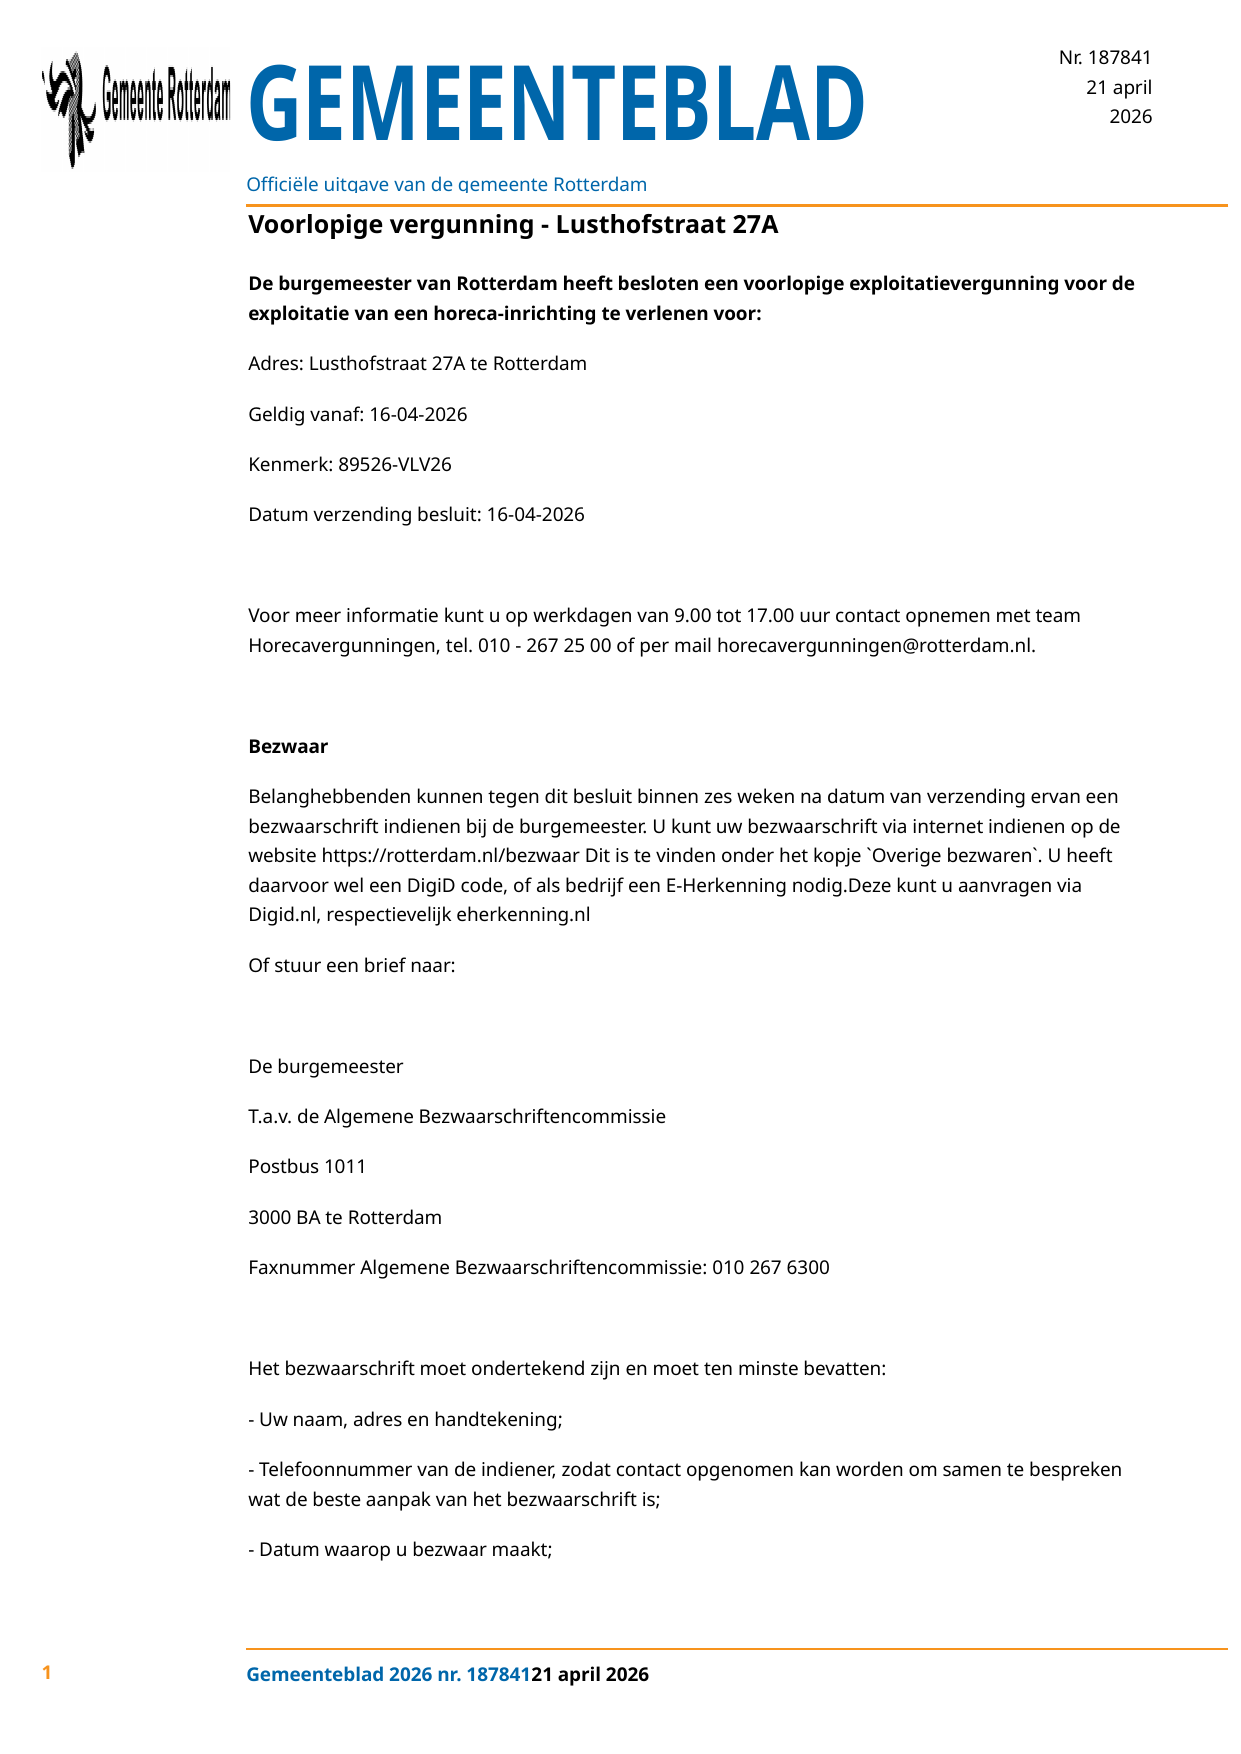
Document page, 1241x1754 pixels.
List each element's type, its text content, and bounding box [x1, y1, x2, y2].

text Adres: Lusthofstraat 27A te Rotterdam [248, 350, 1152, 376]
text Postbus 1011 [248, 1154, 1152, 1179]
text - Uw naam, adres en handtekening; [248, 1406, 1152, 1431]
text - Telefoonnummer van de indiener, zodat contact opgenomen kan worden om samen te bespreken wat de beste aanpak van het bezwaarschrift is; [248, 1456, 1152, 1511]
text Datum verzending besluit: 16-04-2026 [248, 502, 1152, 527]
text Bezwaar [248, 733, 1152, 758]
text De burgemeester [248, 1053, 1152, 1078]
picture [41, 47, 231, 172]
text Belanghebbenden kunnen tegen dit besluit binnen zes weken na datum van verzending ervan een bezwaarschrift indienen bij de burgemeester. U kunt uw bezwaarschrift via internet indienen op de website https://rotterdam.nl/bezwaar Dit is te vinden onder het kopje `Overige bezwaren`. U heeft daarvoor wel een DigiD code, of als bedrijf een E-Herkenning nodig.Deze kunt u aanvragen via Digid.nl, respectievelijk eherkenning.nl [248, 783, 1152, 927]
text T.a.v. de Algemene Bezwaarschriftencommissie [248, 1103, 1152, 1129]
text Het bezwaarschrift moet ondertekend zijn en moet ten minste bevatten: [248, 1355, 1152, 1381]
text - Datum waarop u bezwaar maakt; [248, 1536, 1152, 1562]
text Kenmerk: 89526-VLV26 [248, 451, 1152, 477]
text Faxnummer Algemene Bezwaarschriftencommissie: 010 267 6300 [248, 1254, 1152, 1280]
text Of stuur een brief naar: [248, 952, 1152, 978]
text Voor meer informatie kunt u op werkdagen van 9.00 tot 17.00 uur contact opnemen met team Horecavergunningen, tel. 010 - 267 25 00 of per mail horecavergunningen@rotterdam.nl. [248, 602, 1152, 658]
text Voorlopige vergunning - Lusthofstraat 27A [248, 207, 1152, 241]
text 3000 BA te Rotterdam [248, 1204, 1152, 1230]
text De burgemeester van Rotterdam heeft besloten een voorlopige exploitatievergunning voor de exploitatie van een horeca-inrichting te verlenen voor: [248, 270, 1152, 326]
text Geldig vanaf: 16-04-2026 [248, 401, 1152, 426]
